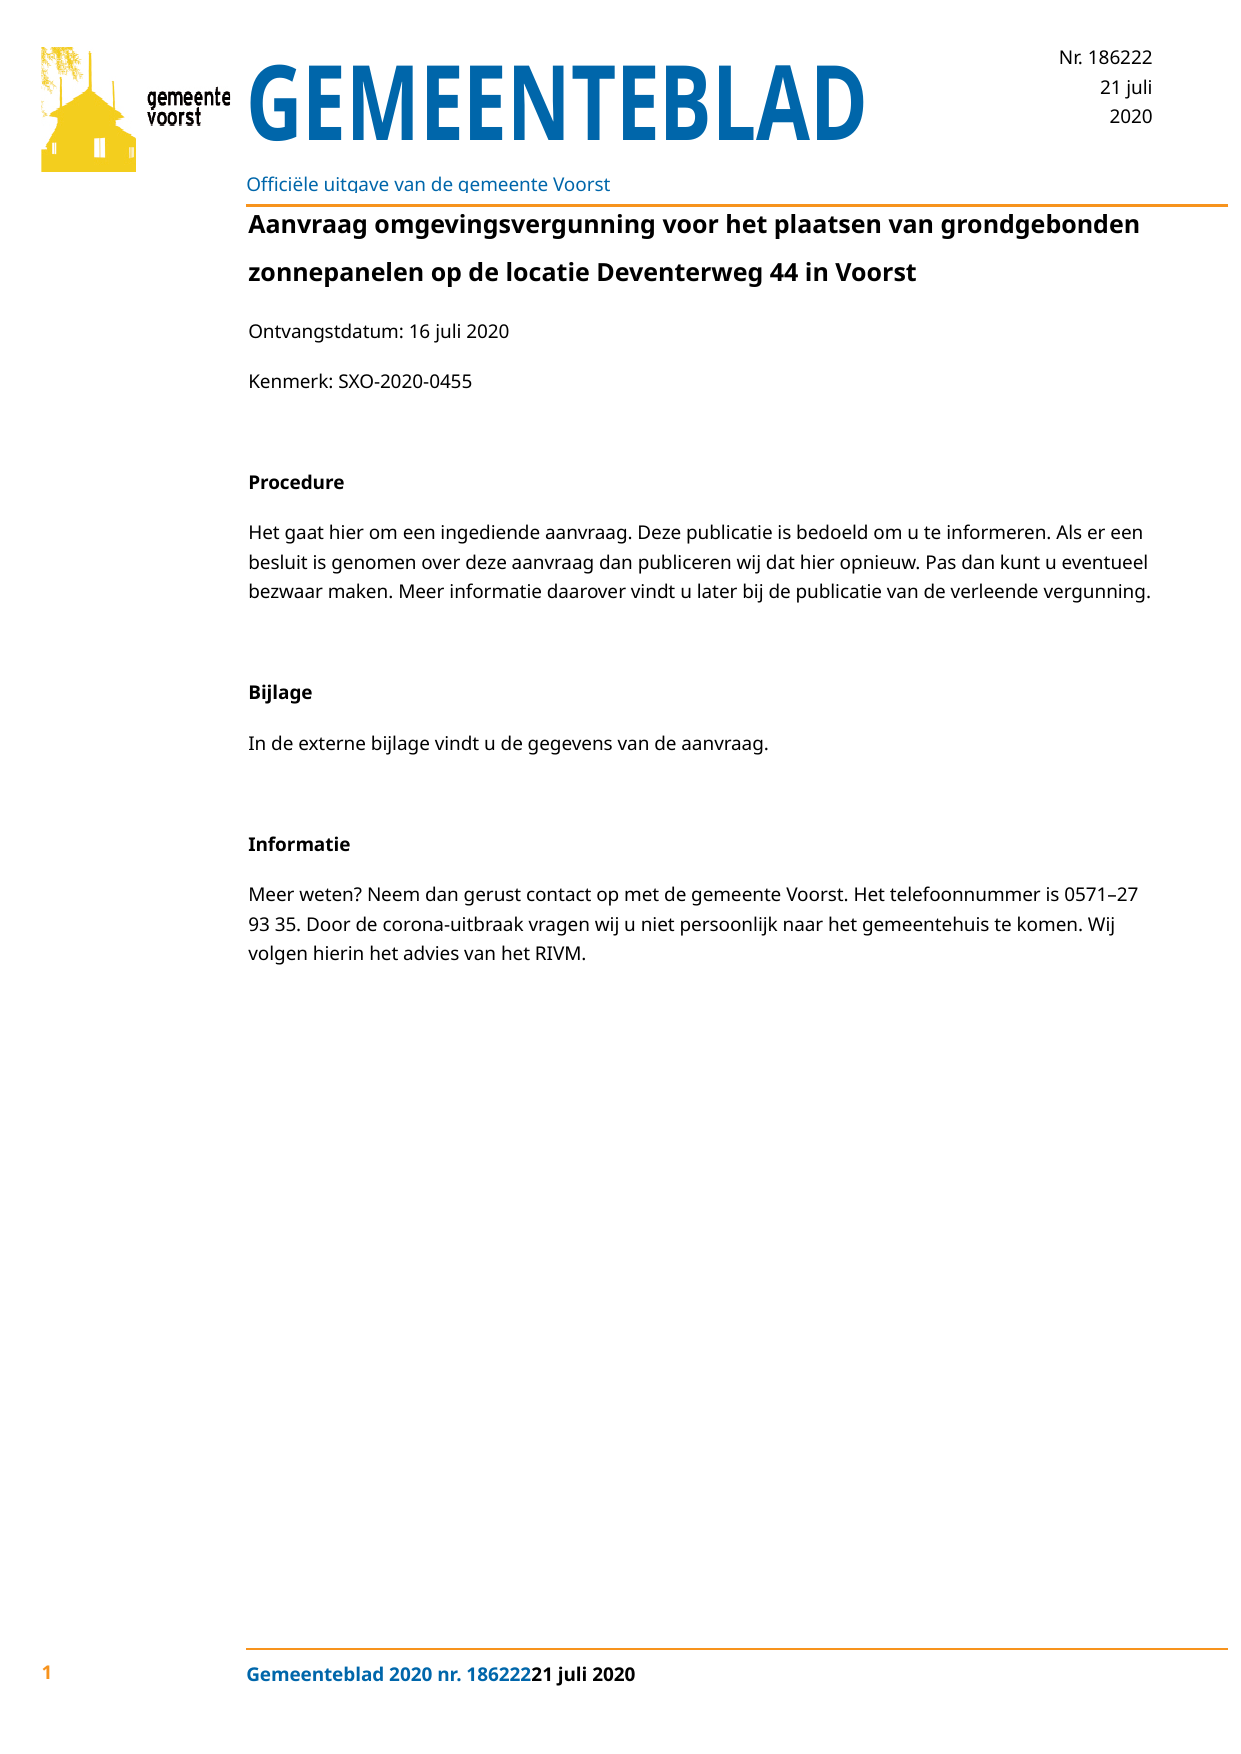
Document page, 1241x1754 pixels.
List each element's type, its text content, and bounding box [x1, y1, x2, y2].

text Aanvraag omgevingsvergunning voor het plaatsen van grondgebonden zonnepanelen op de locatie Deventerweg 44 in Voorst [248, 207, 1152, 288]
text Het gaat hier om een ingediende aanvraag. Deze publicatie is bedoeld om u te informeren. Als er een besluit is genomen over deze aanvraag dan publiceren wij dat hier opnieuw. Pas dan kunt u eventueel bezwaar maken. Meer informatie daarover vindt u later bij de publicatie van de verleende vergunning. [248, 519, 1152, 604]
text Ontvangstdatum: 16 juli 2020 [248, 318, 1152, 344]
text Meer weten? Neem dan gerust contact op met de gemeente Voorst. Het telefoonnummer is 0571–27 93 35. Door de corona-uitbraak vragen wij u niet persoonlijk naar het gemeentehuis te komen. Wij volgen hierin het advies van het RIVM. [248, 881, 1152, 966]
text In de externe bijlage vindt u de gegevens van de aanvraag. [248, 730, 1152, 756]
text Kenmerk: SXO-2020-0455 [248, 368, 1152, 394]
text Bijlage [248, 679, 1152, 705]
text Procedure [248, 469, 1152, 495]
text Informatie [248, 831, 1152, 857]
picture [41, 47, 231, 172]
